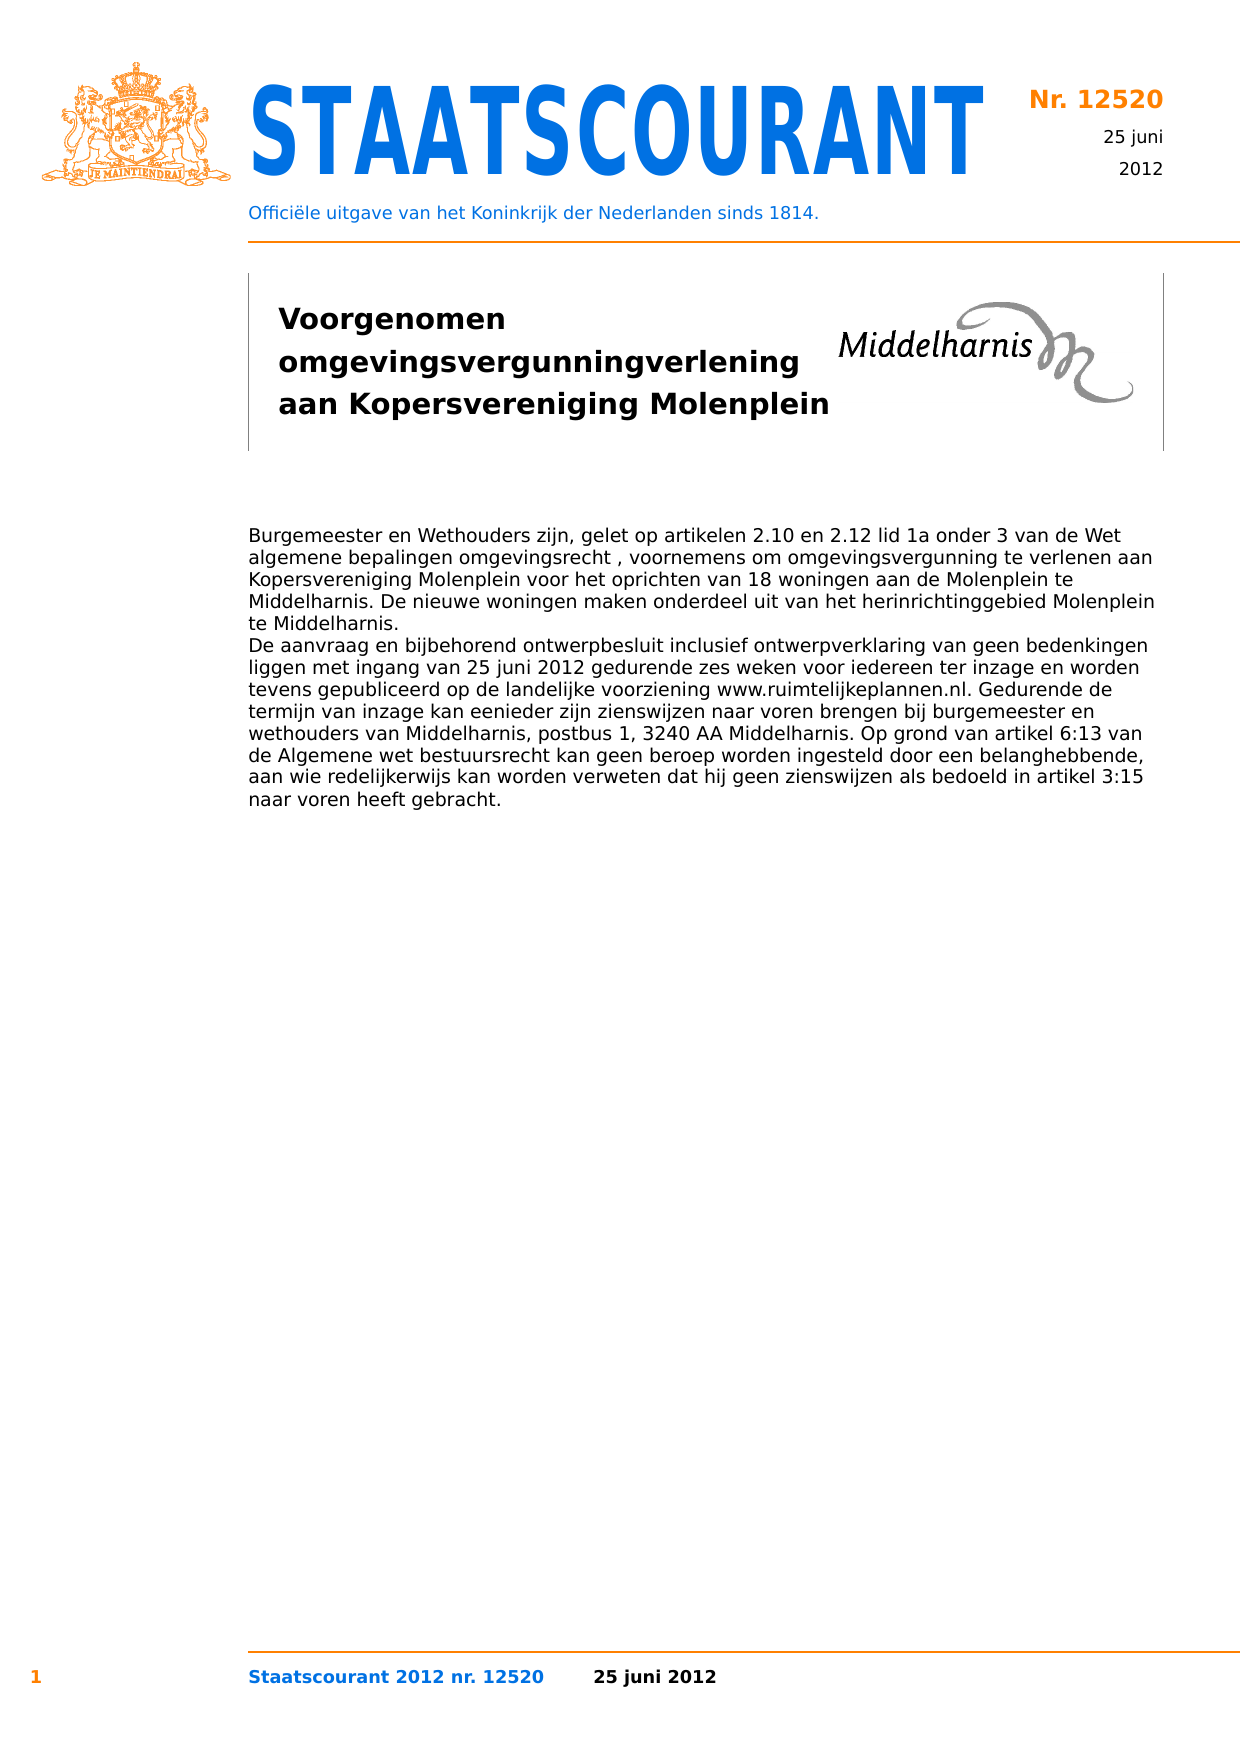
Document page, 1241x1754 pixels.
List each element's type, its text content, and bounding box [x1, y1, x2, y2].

table_cell 25 juni [998, 121, 1240, 153]
table_cell 2012 [998, 153, 1240, 203]
picture [838, 302, 1134, 403]
table_header Nr. 12520 [998, 62, 1240, 121]
subtitle Voorgenomen omgevingsvergunningverlening aan Kopersvereniging Molenplein [249, 273, 1163, 451]
table_header [25, 62, 248, 241]
picture [41, 62, 231, 186]
table_cell Officiële uitgave van het Koninkrijk der Nederlanden sinds 1814. [248, 203, 1240, 241]
text De aanvraag en bijbehorend ontwerpbesluit inclusief ontwerpverklaring van geen bedenkingen liggen met ingang van 25 juni 2012 gedurende zes weken voor iedereen ter inzage en worden tevens gepubliceerd op de landelijke voorziening www.ruimtelijkeplannen.nl. Gedurende de termijn van inzage kan eenieder zijn zienswijzen naar voren brengen bij burgemeester en wethouders van Middelharnis, postbus 1, 3240 AA Middelharnis. Op grond van artikel 6:13 van de Algemene wet bestuursrecht kan geen beroep worden ingesteld door een belanghebbende, aan wie redelijkerwijs kan worden verweten dat hij geen zienswijzen als bedoeld in artikel 3:15 naar voren heeft gebracht. [248, 634, 1163, 810]
text Burgemeester en Wethouders zijn, gelet op artikelen 2.10 en 2.12 lid 1a onder 3 van de Wet algemene bepalingen omgevingsrecht , voornemens om omgevingsvergunning te verlenen aan Kopersvereniging Molenplein voor het oprichten van 18 woningen aan de Molenplein te Middelharnis. De nieuwe woningen maken onderdeel uit van het herinrichtinggebied Molenplein te Middelharnis. [248, 525, 1163, 634]
table_header STAATSCOURANT [248, 62, 998, 203]
